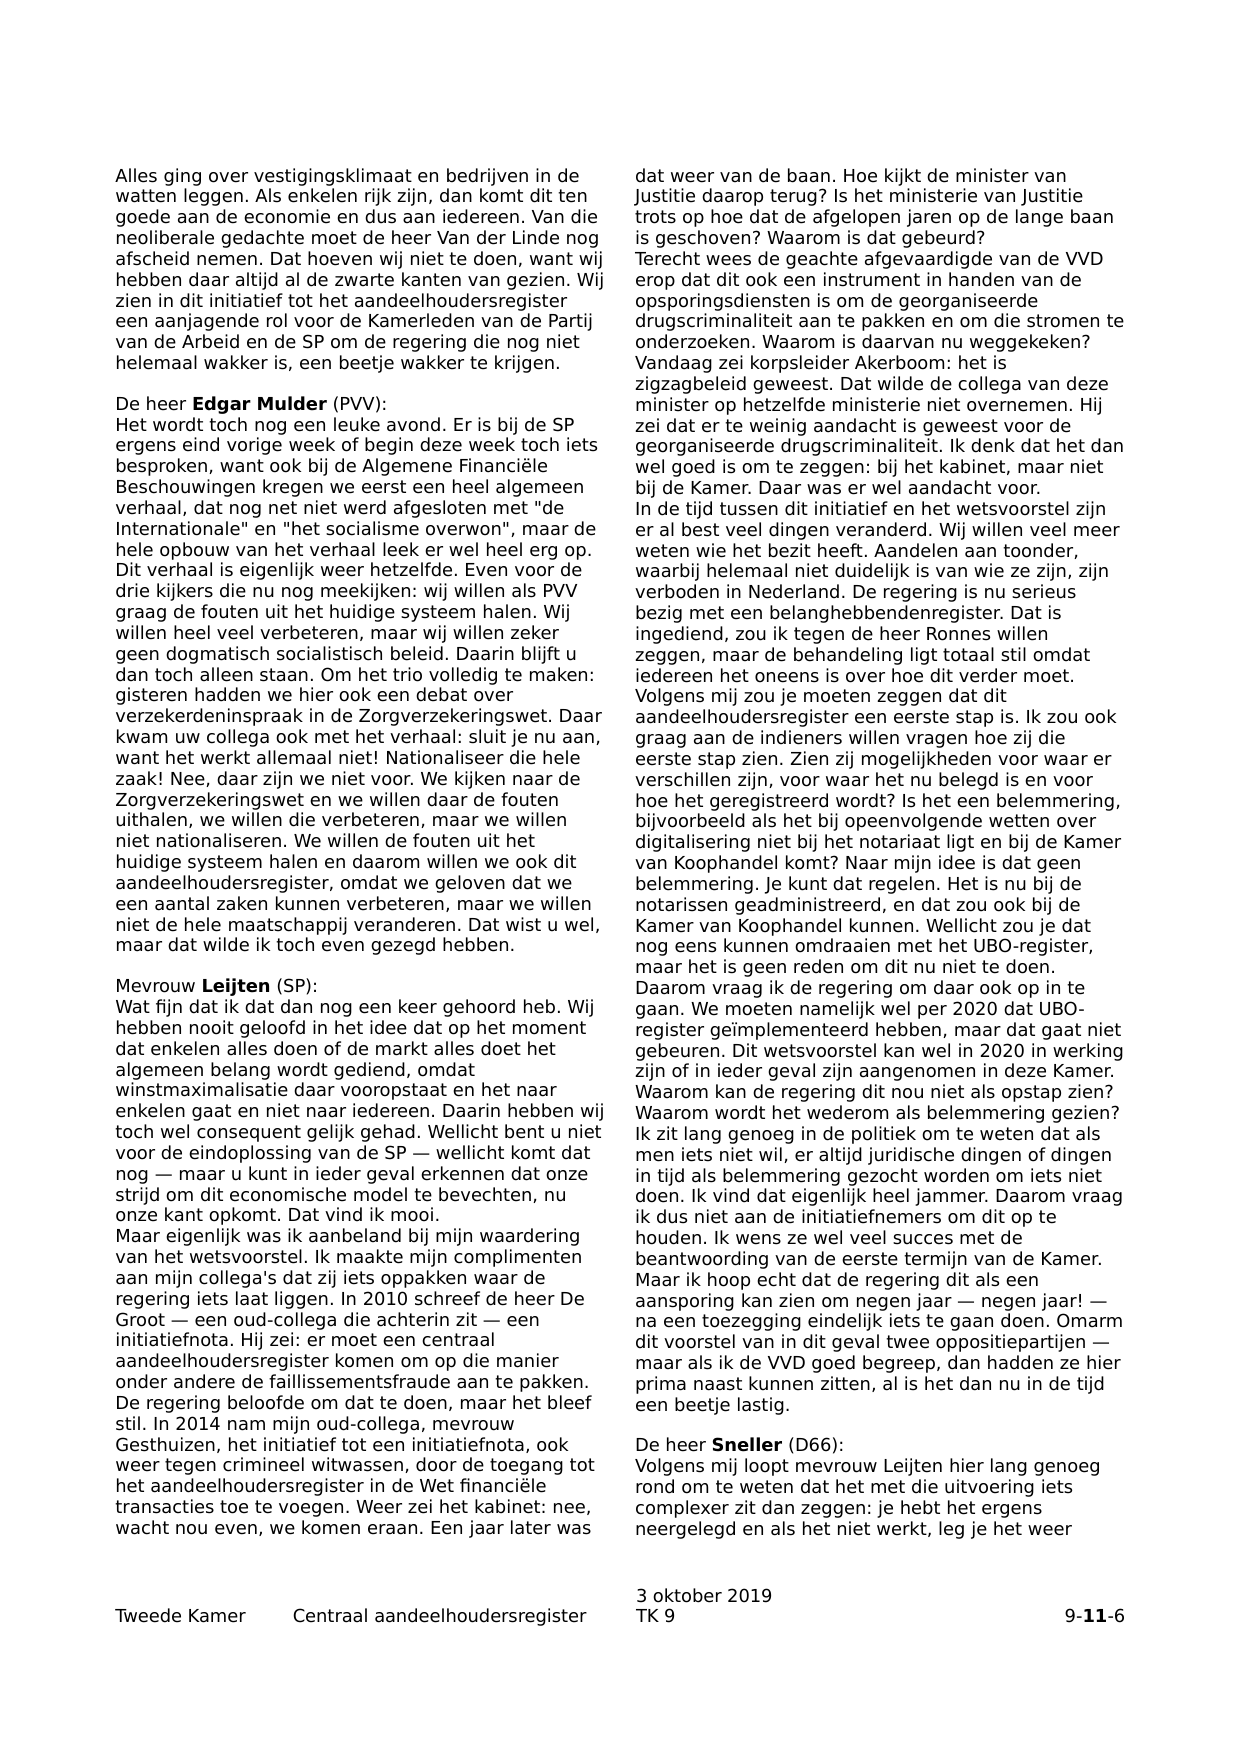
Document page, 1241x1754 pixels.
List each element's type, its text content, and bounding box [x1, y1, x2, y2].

text Mevrouw Leijten (SP): [115, 976, 605, 997]
text De heer Sneller (D66): [635, 1435, 1125, 1456]
text Maar eigenlijk was ik aanbeland bij mijn waardering van het wetsvoorstel. Ik maakte mijn complimenten aan mijn collega's dat zij iets oppakken waar de regering iets laat liggen. In 2010 schreef de heer De Groot — een oud-collega die achterin zit — een initiatiefnota. Hij zei: er moet een centraal aandeelhoudersregister komen om op die manier onder andere de faillissementsfraude aan te pakken. De regering beloofde om dat te doen, maar het bleef stil. In 2014 nam mijn oud-collega, mevrouw Gesthuizen, het initiatief tot een initiatiefnota, ook weer tegen crimineel witwassen, door de toegang tot het aandeelhoudersregister in de Wet financiële transacties toe te voegen. Weer zei het kabinet: nee, wacht nou even, we komen eraan. Een jaar later was [115, 1226, 605, 1538]
text dat weer van de baan. Hoe kijkt de minister van Justitie daarop terug? Is het ministerie van Justitie trots op hoe dat de afgelopen jaren op de lange baan is geschoven? Waarom is dat gebeurd? [635, 165, 1125, 249]
text Terecht wees de geachte afgevaardigde van de VVD erop dat dit ook een instrument in handen van de opsporingsdiensten is om de georganiseerde drugscriminaliteit aan te pakken en om die stromen te onderzoeken. Waarom is daarvan nu weggekeken? Vandaag zei korpsleider Akerboom: het is zigzagbeleid geweest. Dat wilde de collega van deze minister op hetzelfde ministerie niet overnemen. Hij zei dat er te weinig aandacht is geweest voor de georganiseerde drugscriminaliteit. Ik denk dat het dan wel goed is om te zeggen: bij het kabinet, maar niet bij de Kamer. Daar was er wel aandacht voor. [635, 249, 1125, 499]
text Alles ging over vestigingsklimaat en bedrijven in de watten leggen. Als enkelen rijk zijn, dan komt dit ten goede aan de economie en dus aan iedereen. Van die neoliberale gedachte moet de heer Van der Linde nog afscheid nemen. Dat hoeven wij niet te doen, want wij hebben daar altijd al de zwarte kanten van gezien. Wij zien in dit initiatief tot het aandeelhoudersregister een aanjagende rol voor de Kamerleden van de Partij van de Arbeid en de SP om de regering die nog niet helemaal wakker is, een beetje wakker te krijgen. [115, 165, 605, 374]
text Volgens mij loopt mevrouw Leijten hier lang genoeg rond om te weten dat het met die uitvoering iets complexer zit dan zeggen: je hebt het ergens neergelegd en als het niet werkt, leg je het weer [635, 1456, 1125, 1539]
text Het wordt toch nog een leuke avond. Er is bij de SP ergens eind vorige week of begin deze week toch iets besproken, want ook bij de Algemene Financiële Beschouwingen kregen we eerst een heel algemeen verhaal, dat nog net niet werd afgesloten met "de Internationale" en "het socialisme overwon", maar de hele opbouw van het verhaal leek er wel heel erg op. Dit verhaal is eigenlijk weer hetzelfde. Even voor de drie kijkers die nu nog meekijken: wij willen als PVV graag de fouten uit het huidige systeem halen. Wij willen heel veel verbeteren, maar wij willen zeker geen dogmatisch socialistisch beleid. Daarin blijft u dan toch alleen staan. Om het trio volledig te maken: gisteren hadden we hier ook een debat over verzekerdeninspraak in de Zorgverzekeringswet. Daar kwam uw collega ook met het verhaal: sluit je nu aan, want het werkt allemaal niet! Nationaliseer die hele zaak! Nee, daar zijn we niet voor. We kijken naar de Zorgverzekeringswet en we willen daar de fouten uithalen, we willen die verbeteren, maar we willen niet nationaliseren. We willen de fouten uit het huidige systeem halen en daarom willen we ook dit aandeelhoudersregister, omdat we geloven dat we een aantal zaken kunnen verbeteren, maar we willen niet de hele maatschappij veranderen. Dat wist u wel, maar dat wilde ik toch even gezegd hebben. [115, 414, 605, 956]
text De heer Edgar Mulder (PVV): [115, 394, 605, 414]
text In de tijd tussen dit initiatief en het wetsvoorstel zijn er al best veel dingen veranderd. Wij willen veel meer weten wie het bezit heeft. Aandelen aan toonder, waarbij helemaal niet duidelijk is van wie ze zijn, zijn verboden in Nederland. De regering is nu serieus bezig met een belanghebbendenregister. Dat is ingediend, zou ik tegen de heer Ronnes willen zeggen, maar de behandeling ligt totaal stil omdat iedereen het oneens is over hoe dit verder moet. Volgens mij zou je moeten zeggen dat dit aandeelhoudersregister een eerste stap is. Ik zou ook graag aan de indieners willen vragen hoe zij die eerste stap zien. Zien zij mogelijkheden voor waar er verschillen zijn, voor waar het nu belegd is en voor hoe het geregistreerd wordt? Is het een belemmering, bijvoorbeeld als het bij opeenvolgende wetten over digitalisering niet bij het notariaat ligt en bij de Kamer van Koophandel komt? Naar mijn idee is dat geen belemmering. Je kunt dat regelen. Het is nu bij de notarissen geadministreerd, en dat zou ook bij de Kamer van Koophandel kunnen. Wellicht zou je dat nog eens kunnen omdraaien met het UBO-register, maar het is geen reden om dit nu niet te doen. Daarom vraag ik de regering om daar ook op in te gaan. We moeten namelijk wel per 2020 dat UBO-register geïmplementeerd hebben, maar dat gaat niet gebeuren. Dit wetsvoorstel kan wel in 2020 in werking zijn of in ieder geval zijn aangenomen in deze Kamer. Waarom kan de regering dit nou niet als opstap zien? Waarom wordt het wederom als belemmering gezien? Ik zit lang genoeg in de politiek om te weten dat als men iets niet wil, er altijd juridische dingen of dingen in tijd als belemmering gezocht worden om iets niet doen. Ik vind dat eigenlijk heel jammer. Daarom vraag ik dus niet aan de initiatiefnemers om dit op te houden. Ik wens ze wel veel succes met de beantwoording van de eerste termijn van de Kamer. Maar ik hoop echt dat de regering dit als een aansporing kan zien om negen jaar — negen jaar! — na een toezegging eindelijk iets te gaan doen. Omarm dit voorstel van in dit geval twee oppositiepartijen — maar als ik de VVD goed begreep, dan hadden ze hier prima naast kunnen zitten, al is het dan nu in de tijd een beetje lastig. [635, 499, 1125, 1415]
text Wat fijn dat ik dat dan nog een keer gehoord heb. Wij hebben nooit geloofd in het idee dat op het moment dat enkelen alles doen of de markt alles doet het algemeen belang wordt gediend, omdat winstmaximalisatie daar vooropstaat en het naar enkelen gaat en niet naar iedereen. Daarin hebben wij toch wel consequent gelijk gehad. Wellicht bent u niet voor de eindoplossing van de SP — wellicht komt dat nog — maar u kunt in ieder geval erkennen dat onze strijd om dit economische model te bevechten, nu onze kant opkomt. Dat vind ik mooi. [115, 997, 605, 1226]
